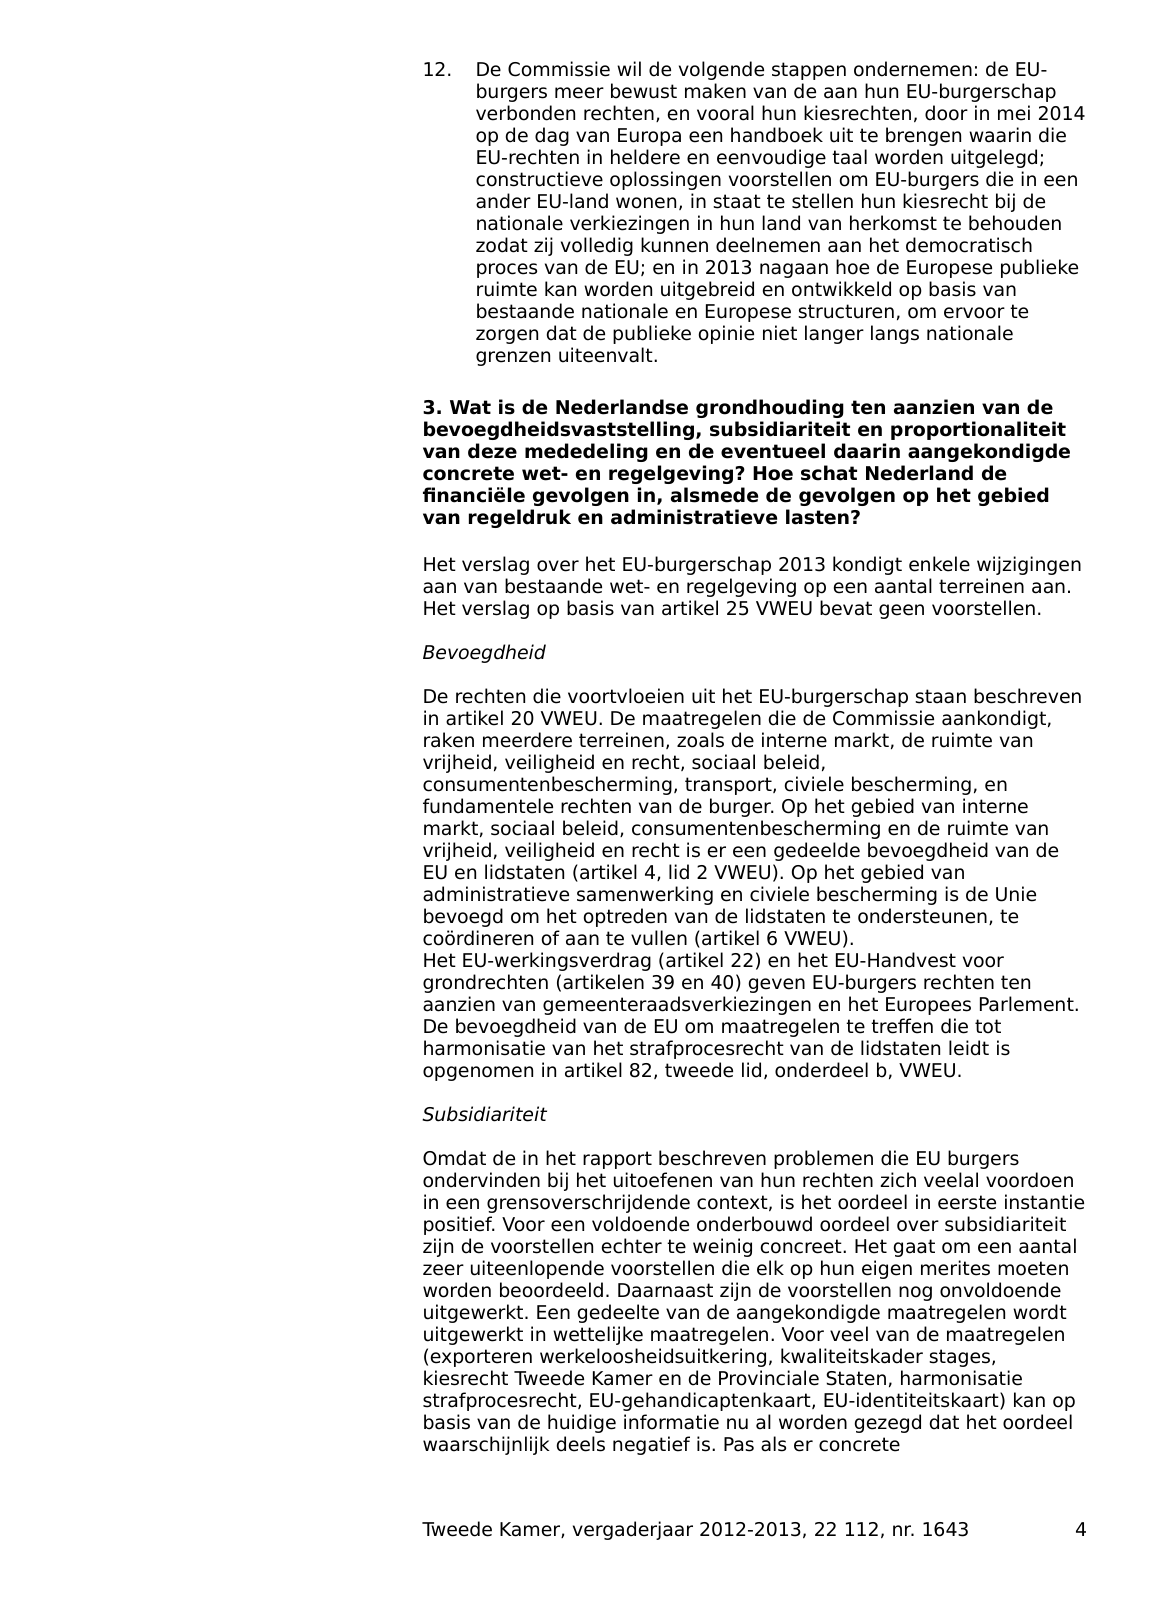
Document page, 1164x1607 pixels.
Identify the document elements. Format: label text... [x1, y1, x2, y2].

text De rechten die voortvloeien uit het EU-burgerschap staan beschreven in artikel 20 VWEU. De maatregelen die de Commissie aankondigt, raken meerdere terreinen, zoals de interne markt, de ruimte van vrijheid, veiligheid en recht, sociaal beleid, consumentenbescherming, transport, civiele bescherming, en fundamentele rechten van de burger. Op het gebied van interne markt, sociaal beleid, consumentenbescherming en de ruimte van vrijheid, veiligheid en recht is er een gedeelde bevoegdheid van de EU en lidstaten (artikel 4, lid 2 VWEU). Op het gebied van administratieve samenwerking en civiele bescherming is de Unie bevoegd om het optreden van de lidstaten te ondersteunen, te coördineren of aan te vullen (artikel 6 VWEU). [422, 686, 1087, 950]
subtitle Bevoegdheid [422, 642, 1087, 664]
text Omdat de in het rapport beschreven problemen die EU burgers ondervinden bij het uitoefenen van hun rechten zich veelal voordoen in een grensoverschrijdende context, is het oordeel in eerste instantie positief. Voor een voldoende onderbouwd oordeel over subsidiariteit zijn de voorstellen echter te weinig concreet. Het gaat om een aantal zeer uiteenlopende voorstellen die elk op hun eigen merites moeten worden beoordeeld. Daarnaast zijn de voorstellen nog onvoldoende uitgewerkt. Een gedeelte van de aangekondigde maatregelen wordt uitgewerkt in wettelijke maatregelen. Voor veel van de maatregelen (exporteren werkeloosheidsuitkering, kwaliteitskader stages, kiesrecht Tweede Kamer en de Provinciale Staten, harmonisatie strafprocesrecht, EU-gehandicaptenkaart, EU-identiteitskaart) kan op basis van de huidige informatie nu al worden gezegd dat het oordeel waarschijnlijk deels negatief is. Pas als er concrete [422, 1148, 1087, 1456]
text Het EU-werkingsverdrag (artikel 22) en het EU-Handvest voor grondrechten (artikelen 39 en 40) geven EU-burgers rechten ten aanzien van gemeenteraadsverkiezingen en het Europees Parlement. De bevoegdheid van de EU om maatregelen te treffen die tot harmonisatie van het strafprocesrecht van de lidstaten leidt is opgenomen in artikel 82, tweede lid, onderdeel b, VWEU. [422, 950, 1087, 1082]
text 12. De Commissie wil de volgende stappen ondernemen: de EU-burgers meer bewust maken van de aan hun EU-burgerschap verbonden rechten, en vooral hun kiesrechten, door in mei 2014 op de dag van Europa een handboek uit te brengen waarin die EU-rechten in heldere en eenvoudige taal worden uitgelegd; constructieve oplossingen voorstellen om EU-burgers die in een ander EU-land wonen, in staat te stellen hun kiesrecht bij de nationale verkiezingen in hun land van herkomst te behouden zodat zij volledig kunnen deelnemen aan het democratisch proces van de EU; en in 2013 nagaan hoe de Europese publieke ruimte kan worden uitgebreid en ontwikkeld op basis van bestaande nationale en Europese structuren, om ervoor te zorgen dat de publieke opinie niet langer langs nationale grenzen uiteenvalt. [422, 59, 1087, 367]
subtitle Subsidiariteit [422, 1104, 1087, 1126]
text Het verslag over het EU-burgerschap 2013 kondigt enkele wijzigingen aan van bestaande wet- en regelgeving op een aantal terreinen aan. Het verslag op basis van artikel 25 VWEU bevat geen voorstellen. [422, 554, 1087, 619]
subtitle 3. Wat is de Nederlandse grondhouding ten aanzien van de bevoegdheidsvaststelling, subsidiariteit en proportionaliteit van deze mededeling en de eventueel daarin aangekondigde concrete wet- en regelgeving? Hoe schat Nederland de financiële gevolgen in, alsmede de gevolgen op het gebied van regeldruk en administratieve lasten? [422, 397, 1087, 529]
